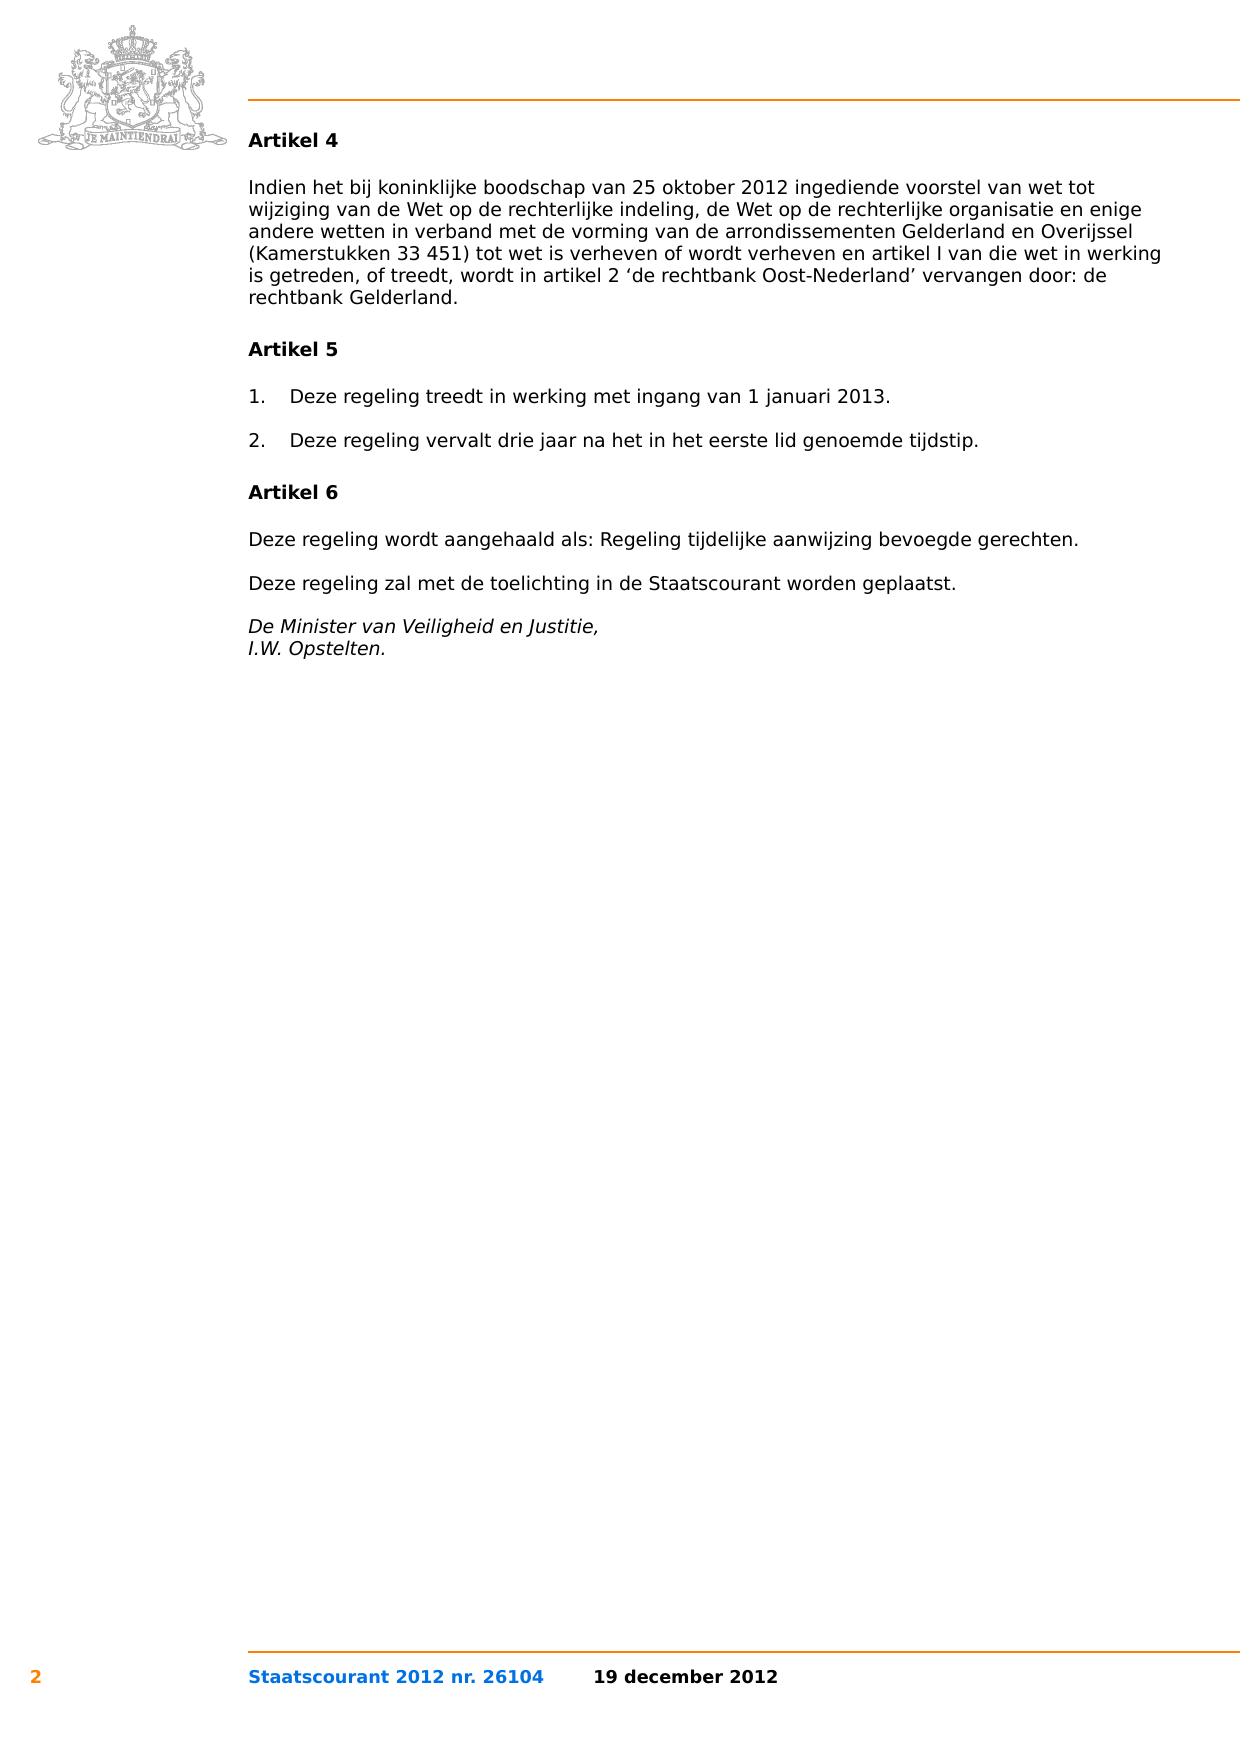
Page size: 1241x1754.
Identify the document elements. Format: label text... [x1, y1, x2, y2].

text Indien het bij koninklijke boodschap van 25 oktober 2012 ingediende voorstel van wet tot wijziging van de Wet op de rechterlijke indeling, de Wet op de rechterlijke organisatie en enige andere wetten in verband met de vorming van de arrondissementen Gelderland en Overijssel (Kamerstukken 33 451) tot wet is verheven of wordt verheven en artikel I van die wet in werking is getreden, of treedt, wordt in artikel 2 ‘de rechtbank Oost-Nederland’ vervangen door: de rechtbank Gelderland. [248, 177, 1163, 309]
text 2. Deze regeling vervalt drie jaar na het in het eerste lid genoemde tijdstip. [248, 429, 1163, 452]
text Deze regeling zal met de toelichting in de Staatscourant worden geplaatst. [248, 572, 1163, 594]
picture [38, 25, 227, 150]
text De Minister van Veiligheid en Justitie, I.W. Opstelten. [248, 616, 1163, 660]
subtitle Artikel 4 [248, 130, 1163, 152]
text Deze regeling wordt aangehaald als: Regeling tijdelijke aanwijzing bevoegde gerechten. [248, 528, 1163, 551]
text 1. Deze regeling treedt in werking met ingang van 1 januari 2013. [248, 386, 1163, 408]
subtitle Artikel 6 [248, 482, 1163, 503]
subtitle Artikel 5 [248, 339, 1163, 361]
